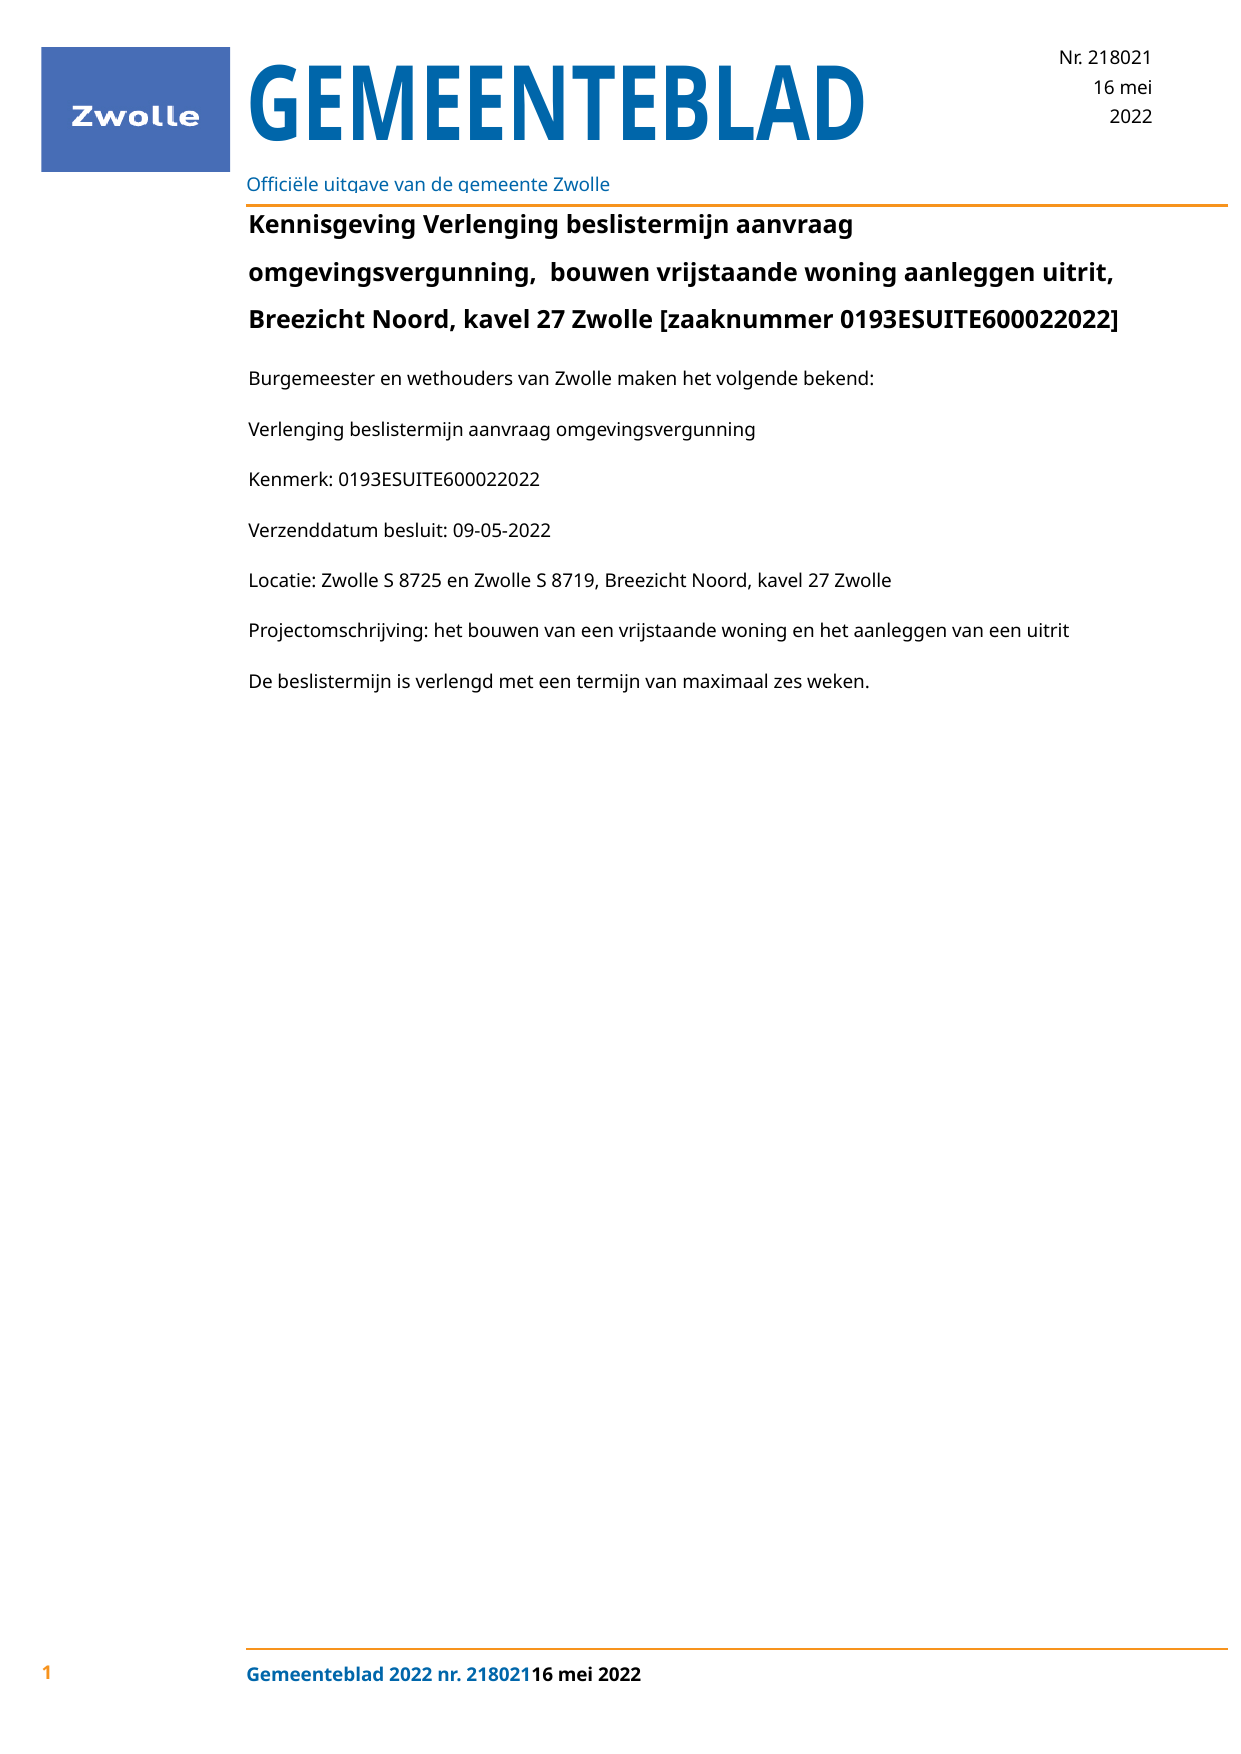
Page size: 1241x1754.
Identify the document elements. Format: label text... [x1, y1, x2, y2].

text Verzenddatum besluit: 09-05-2022 [248, 517, 1152, 542]
text Verlenging beslistermijn aanvraag omgevingsvergunning [248, 416, 1152, 442]
text Kennisgeving Verlenging beslistermijn aanvraag omgevingsvergunning, bouwen vrijstaande woning aanleggen uitrit, Breezicht Noord, kavel 27 Zwolle [zaaknummer 0193ESUITE600022022] [248, 207, 1152, 336]
text Locatie: Zwolle S 8725 en Zwolle S 8719, Breezicht Noord, kavel 27 Zwolle [248, 567, 1152, 593]
text Projectomschrijving: het bouwen van een vrijstaande woning en het aanleggen van een uitrit [248, 618, 1152, 643]
picture [41, 47, 231, 172]
text Burgemeester en wethouders van Zwolle maken het volgende bekend: [248, 366, 1152, 391]
text De beslistermijn is verlengd met een termijn van maximaal zes weken. [248, 668, 1152, 694]
text Kenmerk: 0193ESUITE600022022 [248, 466, 1152, 492]
